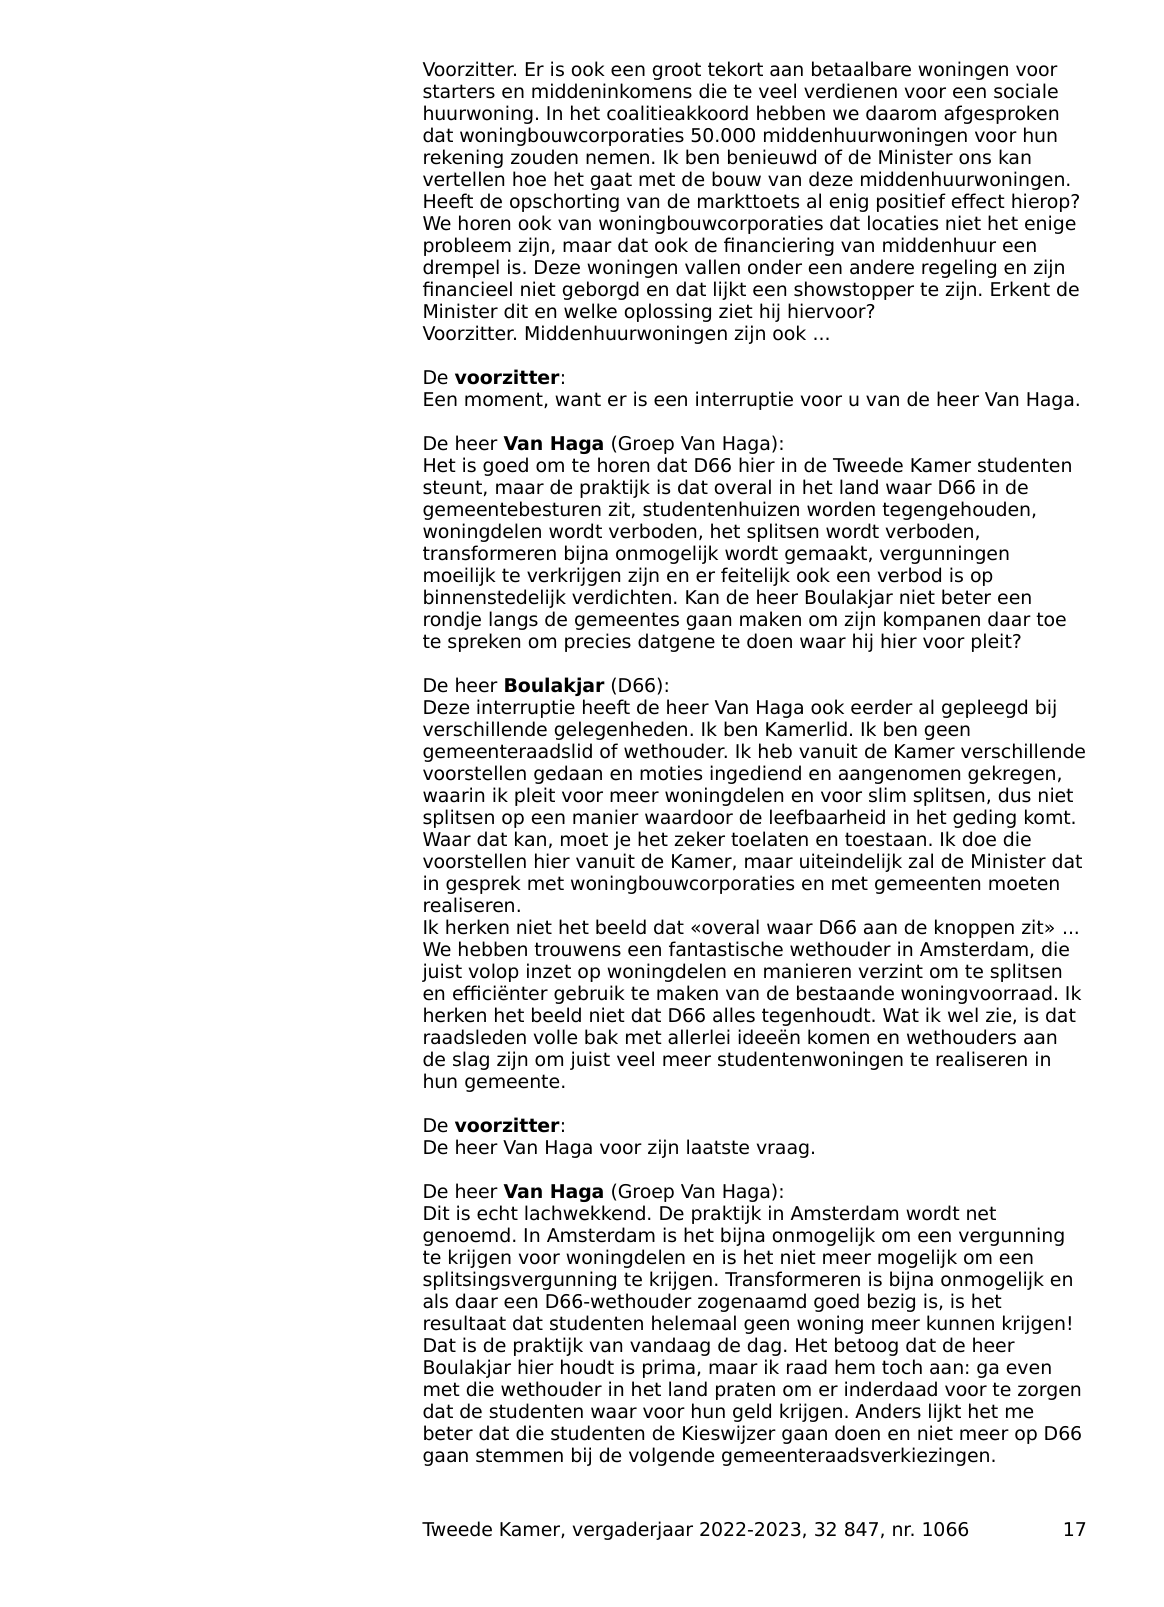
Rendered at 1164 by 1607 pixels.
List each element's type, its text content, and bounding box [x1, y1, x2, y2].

text De heer Boulakjar (D66): [422, 675, 1087, 697]
text Ik herken niet het beeld dat «overal waar D66 aan de knoppen zit» ... We hebben trouwens een fantastische wethouder in Amsterdam, die juist volop inzet op woningdelen en manieren verzint om te splitsen en efficiënter gebruik te maken van de bestaande woningvoorraad. Ik herken het beeld niet dat D66 alles tegenhoudt. Wat ik wel zie, is dat raadsleden volle bak met allerlei ideeën komen en wethouders aan de slag zijn om juist veel meer studentenwoningen te realiseren in hun gemeente. [422, 917, 1087, 1093]
text Het is goed om te horen dat D66 hier in de Tweede Kamer studenten steunt, maar de praktijk is dat overal in het land waar D66 in de gemeentebesturen zit, studentenhuizen worden tegengehouden, woningdelen wordt verboden, het splitsen wordt verboden, transformeren bijna onmogelijk wordt gemaakt, vergunningen moeilijk te verkrijgen zijn en er feitelijk ook een verbod is op binnenstedelijk verdichten. Kan de heer Boulakjar niet beter een rondje langs de gemeentes gaan maken om zijn kompanen daar toe te spreken om precies datgene te doen waar hij hier voor pleit? [422, 455, 1087, 653]
text De heer Van Haga voor zijn laatste vraag. [422, 1137, 1087, 1159]
text De voorzitter: [422, 1115, 1087, 1137]
text Dit is echt lachwekkend. De praktijk in Amsterdam wordt net genoemd. In Amsterdam is het bijna onmogelijk om een vergunning te krijgen voor woningdelen en is het niet meer mogelijk om een splitsingsvergunning te krijgen. Transformeren is bijna onmogelijk en als daar een D66-wethouder zogenaamd goed bezig is, is het resultaat dat studenten helemaal geen woning meer kunnen krijgen! Dat is de praktijk van vandaag de dag. Het betoog dat de heer Boulakjar hier houdt is prima, maar ik raad hem toch aan: ga even met die wethouder in het land praten om er inderdaad voor te zorgen dat de studenten waar voor hun geld krijgen. Anders lijkt het me beter dat die studenten de Kieswijzer gaan doen en niet meer op D66 gaan stemmen bij de volgende gemeenteraadsverkiezingen. [422, 1203, 1087, 1467]
text Een moment, want er is een interruptie voor u van de heer Van Haga. [422, 389, 1087, 411]
text De heer Van Haga (Groep Van Haga): [422, 1181, 1087, 1203]
text De voorzitter: [422, 367, 1087, 389]
text De heer Van Haga (Groep Van Haga): [422, 433, 1087, 455]
text Voorzitter. Er is ook een groot tekort aan betaalbare woningen voor starters en middeninkomens die te veel verdienen voor een sociale huurwoning. In het coalitieakkoord hebben we daarom afgesproken dat woningbouwcorporaties 50.000 middenhuurwoningen voor hun rekening zouden nemen. Ik ben benieuwd of de Minister ons kan vertellen hoe het gaat met de bouw van deze middenhuurwoningen. Heeft de opschorting van de markttoets al enig positief effect hierop? We horen ook van woningbouwcorporaties dat locaties niet het enige probleem zijn, maar dat ook de financiering van middenhuur een drempel is. Deze woningen vallen onder een andere regeling en zijn financieel niet geborgd en dat lijkt een showstopper te zijn. Erkent de Minister dit en welke oplossing ziet hij hiervoor? [422, 59, 1087, 323]
text Deze interruptie heeft de heer Van Haga ook eerder al gepleegd bij verschillende gelegenheden. Ik ben Kamerlid. Ik ben geen gemeenteraadslid of wethouder. Ik heb vanuit de Kamer verschillende voorstellen gedaan en moties ingediend en aangenomen gekregen, waarin ik pleit voor meer woningdelen en voor slim splitsen, dus niet splitsen op een manier waardoor de leefbaarheid in het geding komt. Waar dat kan, moet je het zeker toelaten en toestaan. Ik doe die voorstellen hier vanuit de Kamer, maar uiteindelijk zal de Minister dat in gesprek met woningbouwcorporaties en met gemeenten moeten realiseren. [422, 697, 1087, 917]
text Voorzitter. Middenhuurwoningen zijn ook ... [422, 323, 1087, 345]
